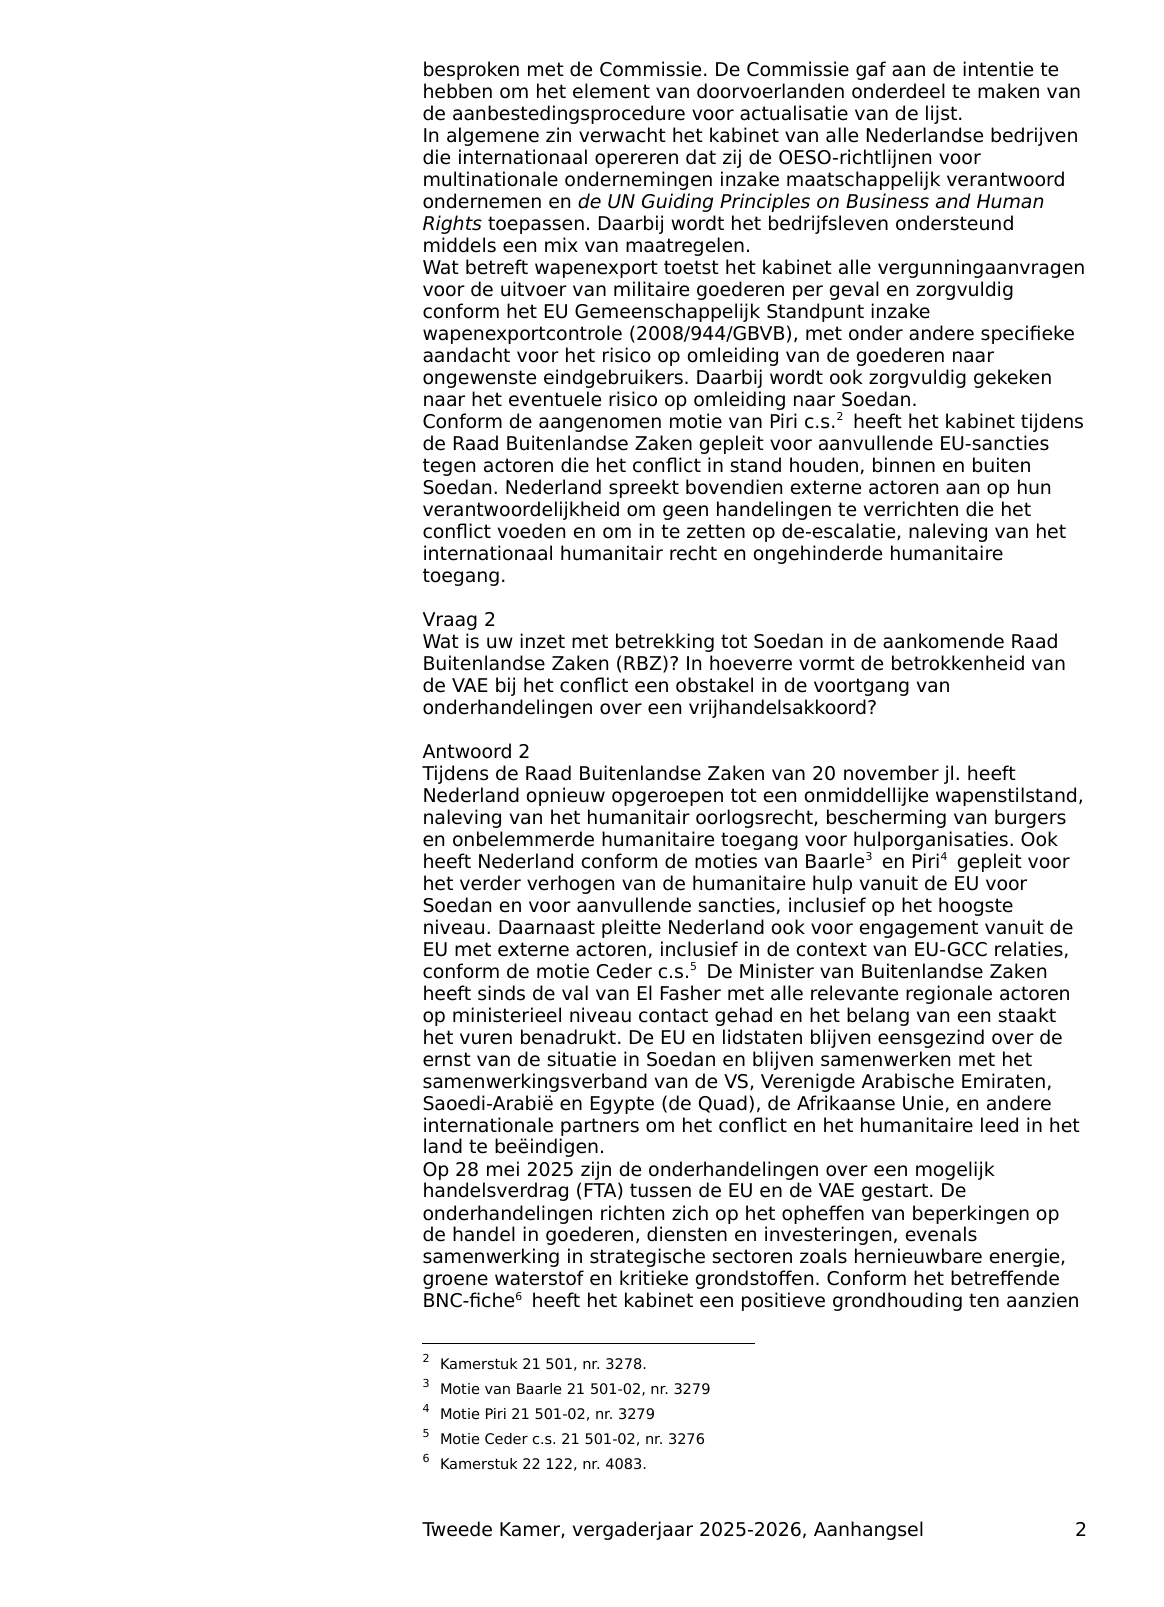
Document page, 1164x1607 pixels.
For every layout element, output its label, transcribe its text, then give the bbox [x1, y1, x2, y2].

text Antwoord 2 [422, 741, 1087, 763]
text Kamerstuk 21 501, nr. 3278. [422, 1352, 1087, 1374]
text Kamerstuk 22 122, nr. 4083. [422, 1452, 1087, 1474]
text Op 28 mei 2025 zijn de onderhandelingen over een mogelijk handelsverdrag (FTA) tussen de EU en de VAE gestart. De onderhandelingen richten zich op het opheffen van beperkingen op de handel in goederen, diensten en investeringen, evenals samenwerking in strategische sectoren zoals hernieuwbare energie, groene waterstof en kritieke grondstoffen. Conform het betreffende BNC-fiche heeft het kabinet een positieve grondhouding ten aanzien [422, 1158, 1087, 1312]
text Wat is uw inzet met betrekking tot Soedan in de aankomende Raad Buitenlandse Zaken (RBZ)? In hoeverre vormt de betrokkenheid van de VAE bij het conflict een obstakel in de voortgang van onderhandelingen over een vrijhandelsakkoord? [422, 631, 1087, 719]
text Wat betreft wapenexport toetst het kabinet alle vergunningaanvragen voor de uitvoer van militaire goederen per geval en zorgvuldig conform het EU Gemeenschappelijk Standpunt inzake wapenexportcontrole (2008/944/GBVB), met onder andere specifieke aandacht voor het risico op omleiding van de goederen naar ongewenste eindgebruikers. Daarbij wordt ook zorgvuldig gekeken naar het eventuele risico op omleiding naar Soedan. [422, 257, 1087, 411]
text besproken met de Commissie. De Commissie gaf aan de intentie te hebben om het element van doorvoerlanden onderdeel te maken van de aanbestedingsprocedure voor actualisatie van de lijst. [422, 59, 1087, 125]
text Motie Ceder c.s. 21 501-02, nr. 3276 [422, 1427, 1087, 1449]
text Conform de aangenomen motie van Piri c.s. heeft het kabinet tijdens de Raad Buitenlandse Zaken gepleit voor aanvullende EU-sancties tegen actoren die het conflict in stand houden, binnen en buiten Soedan. Nederland spreekt bovendien externe actoren aan op hun verantwoordelijkheid om geen handelingen te verrichten die het conflict voeden en om in te zetten op de-escalatie, naleving van het internationaal humanitair recht en ongehinderde humanitaire toegang. [422, 411, 1087, 587]
text Motie Piri 21 501-02, nr. 3279 [422, 1402, 1087, 1424]
text In algemene zin verwacht het kabinet van alle Nederlandse bedrijven die internationaal opereren dat zij de OESO-richtlijnen voor multinationale ondernemingen inzake maatschappelijk verantwoord ondernemen en de UN Guiding Principles on Business and Human Rights toepassen. Daarbij wordt het bedrijfsleven ondersteund middels een mix van maatregelen. [422, 125, 1087, 257]
text Vraag 2 [422, 609, 1087, 631]
text Motie van Baarle 21 501-02, nr. 3279 [422, 1377, 1087, 1399]
text Tijdens de Raad Buitenlandse Zaken van 20 november jl. heeft Nederland opnieuw opgeroepen tot een onmiddellijke wapenstilstand, naleving van het humanitair oorlogsrecht, bescherming van burgers en onbelemmerde humanitaire toegang voor hulporganisaties. Ook heeft Nederland conform de moties van Baarle en Piri gepleit voor het verder verhogen van de humanitaire hulp vanuit de EU voor Soedan en voor aanvullende sancties, inclusief op het hoogste niveau. Daarnaast pleitte Nederland ook voor engagement vanuit de EU met externe actoren, inclusief in de context van EU-GCC relaties, conform de motie Ceder c.s. De Minister van Buitenlandse Zaken heeft sinds de val van El Fasher met alle relevante regionale actoren op ministerieel niveau contact gehad en het belang van een staakt het vuren benadrukt. De EU en lidstaten blijven eensgezind over de ernst van de situatie in Soedan en blijven samenwerken met het samenwerkingsverband van de VS, Verenigde Arabische Emiraten, Saoedi-Arabië en Egypte (de Quad), de Afrikaanse Unie, en andere internationale partners om het conflict en het humanitaire leed in het land te beëindigen. [422, 763, 1087, 1158]
